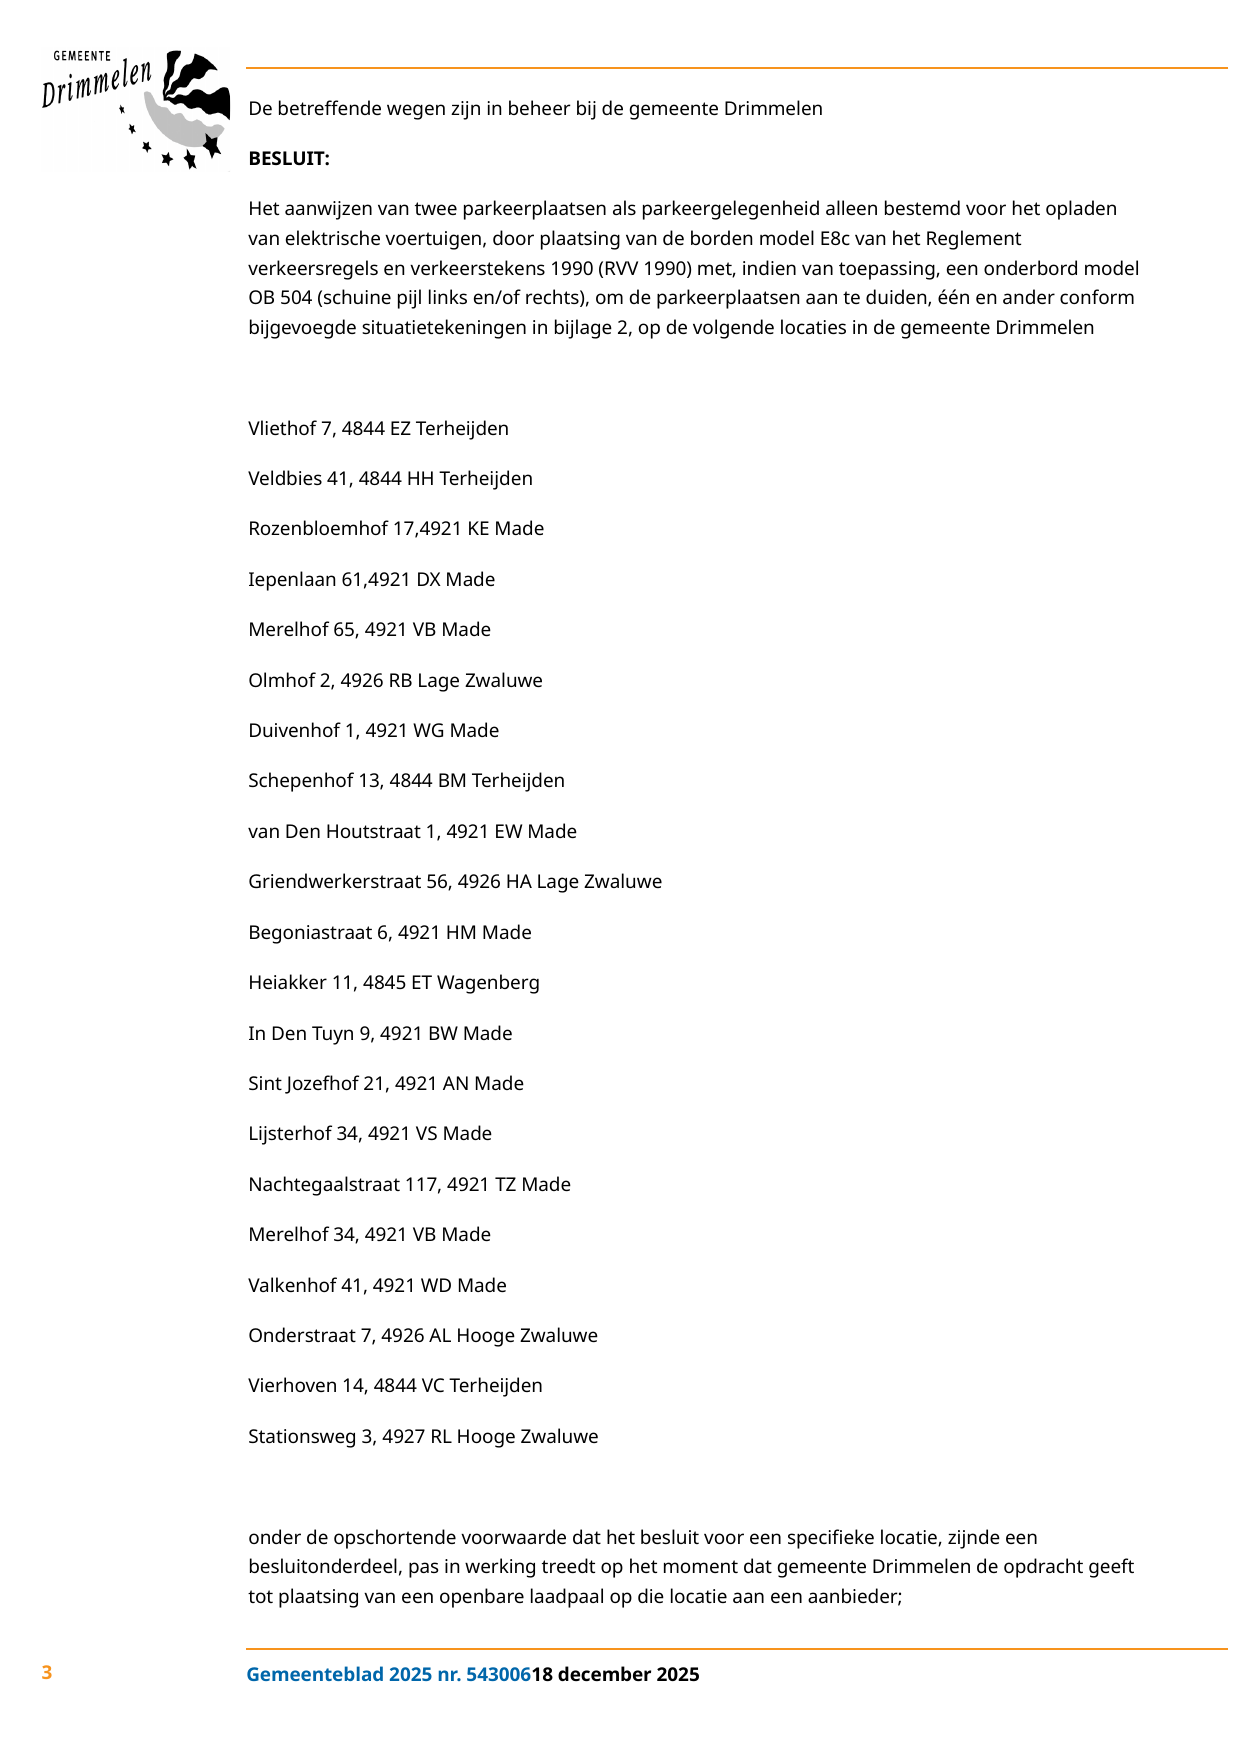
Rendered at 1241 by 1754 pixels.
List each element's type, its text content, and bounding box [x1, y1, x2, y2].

text Griendwerkerstraat 56, 4926 HA Lage Zwaluwe [248, 868, 1152, 894]
text Veldbies 41, 4844 HH Terheijden [248, 465, 1152, 491]
text Schepenhof 13, 4844 BM Terheijden [248, 768, 1152, 793]
text Merelhof 34, 4921 VB Made [248, 1221, 1152, 1247]
text Lijsterhof 34, 4921 VS Made [248, 1121, 1152, 1146]
text Begoniastraat 6, 4921 HM Made [248, 919, 1152, 945]
text Olmhof 2, 4926 RB Lage Zwaluwe [248, 667, 1152, 693]
text Nachtegaalstraat 117, 4921 TZ Made [248, 1171, 1152, 1197]
text Sint Jozefhof 21, 4921 AN Made [248, 1070, 1152, 1096]
text Vierhoven 14, 4844 VC Terheijden [248, 1373, 1152, 1398]
text Iepenlaan 61,4921 DX Made [248, 566, 1152, 592]
text Onderstraat 7, 4926 AL Hooge Zwaluwe [248, 1322, 1152, 1348]
text Valkenhof 41, 4921 WD Made [248, 1272, 1152, 1298]
text De betreffende wegen zijn in beheer bij de gemeente Drimmelen [248, 95, 1152, 121]
text Rozenbloemhof 17,4921 KE Made [248, 516, 1152, 541]
text onder de opschortende voorwaarde dat het besluit voor een specifieke locatie, zijnde een besluitonderdeel, pas in werking treedt op het moment dat gemeente Drimmelen de opdracht geeft tot plaatsing van een openbare laadpaal op die locatie aan een aanbieder; [248, 1524, 1152, 1609]
text BESLUIT: [248, 145, 1152, 171]
text In Den Tuyn 9, 4921 BW Made [248, 1020, 1152, 1046]
text Het aanwijzen van twee parkeerplaatsen als parkeergelegenheid alleen bestemd voor het opladen van elektrische voertuigen, door plaatsing van de borden model E8c van het Reglement verkeersregels en verkeerstekens 1990 (RVV 1990) met, indien van toepassing, een onderbord model OB 504 (schuine pijl links en/of rechts), om de parkeerplaatsen aan te duiden, één en ander conform bijgevoegde situatietekeningen in bijlage 2, op de volgende locaties in de gemeente Drimmelen [248, 196, 1152, 340]
text Merelhof 65, 4921 VB Made [248, 616, 1152, 642]
text Duivenhof 1, 4921 WG Made [248, 717, 1152, 743]
text van Den Houtstraat 1, 4921 EW Made [248, 818, 1152, 844]
text Vliethof 7, 4844 EZ Terheijden [248, 415, 1152, 441]
picture [41, 47, 231, 172]
text Heiakker 11, 4845 ET Wagenberg [248, 969, 1152, 995]
text Stationsweg 3, 4927 RL Hooge Zwaluwe [248, 1423, 1152, 1449]
